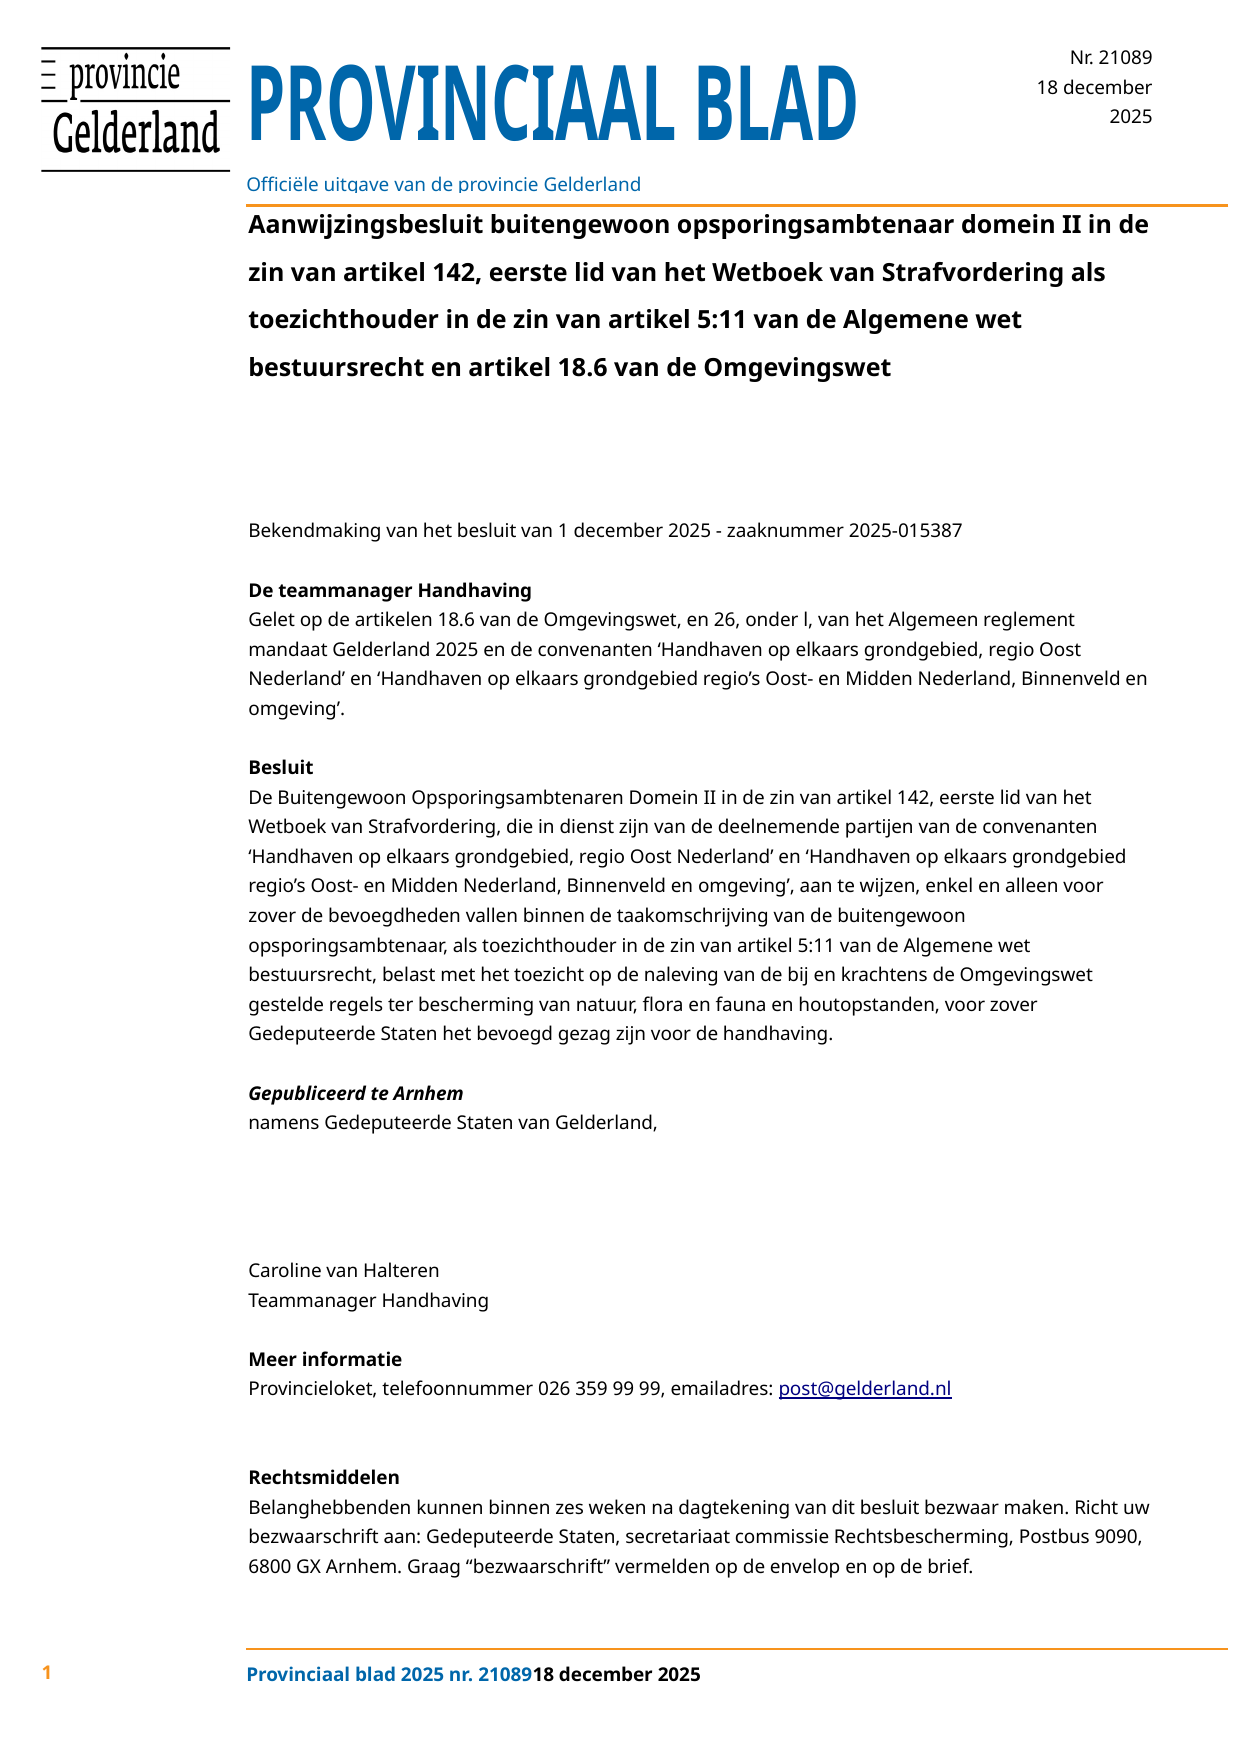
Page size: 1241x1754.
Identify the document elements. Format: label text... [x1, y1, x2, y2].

text Meer informatie [248, 1346, 1152, 1372]
text Teammanager Handhaving [248, 1287, 1152, 1313]
text Caroline van Halteren [248, 1257, 1152, 1283]
text Gepubliceerd te Arnhem [248, 1080, 1152, 1106]
text Aanwijzingsbesluit buitengewoon opsporingsambtenaar domein II in de zin van artikel 142, eerste lid van het Wetboek van Strafvordering als toezichthouder in de zin van artikel 5:11 van de Algemene wet bestuursrecht en artikel 18.6 van de Omgevingswet [248, 207, 1152, 384]
text Gelet op de artikelen 18.6 van de Omgevingswet, en 26, onder l, van het Algemeen reglement mandaat Gelderland 2025 en de convenanten ‘Handhaven op elkaars grondgebied, regio Oost Nederland’ en ‘Handhaven op elkaars grondgebied regio’s Oost- en Midden Nederland, Binnenveld en omgeving’. [248, 606, 1152, 721]
text Provincieloket, telefoonnummer 026 359 99 99, emailadres: post@gelderland.nl [248, 1376, 1152, 1401]
text Besluit [248, 754, 1152, 780]
text Belanghebbenden kunnen binnen zes weken na dagtekening van dit besluit bezwaar maken. Richt uw bezwaarschrift aan: Gedeputeerde Staten, secretariaat commissie Rechtsbescherming, Postbus 9090, 6800 GX Arnhem. Graag “bezwaarschrift” vermelden op de envelop en op de brief. [248, 1494, 1152, 1579]
text Bekendmaking van het besluit van 1 december 2025 - zaaknummer 2025-015387 [248, 518, 1152, 543]
text namens Gedeputeerde Staten van Gelderland, [248, 1109, 1152, 1135]
text Rechtsmiddelen [248, 1464, 1152, 1490]
picture [41, 47, 231, 172]
text De Buitengewoon Opsporingsambtenaren Domein II in de zin van artikel 142, eerste lid van het Wetboek van Strafvordering, die in dienst zijn van de deelnemende partijen van de convenanten ‘Handhaven op elkaars grondgebied, regio Oost Nederland’ en ‘Handhaven op elkaars grondgebied regio’s Oost- en Midden Nederland, Binnenveld en omgeving’, aan te wijzen, enkel en alleen voor zover de bevoegdheden vallen binnen de taakomschrijving van de buitengewoon opsporingsambtenaar, als toezichthouder in de zin van artikel 5:11 van de Algemene wet bestuursrecht, belast met het toezicht op de naleving van de bij en krachtens de Omgevingswet gestelde regels ter bescherming van natuur, flora en fauna en houtopstanden, voor zover Gedeputeerde Staten het bevoegd gezag zijn voor de handhaving. [248, 784, 1152, 1046]
text De teammanager Handhaving [248, 577, 1152, 603]
